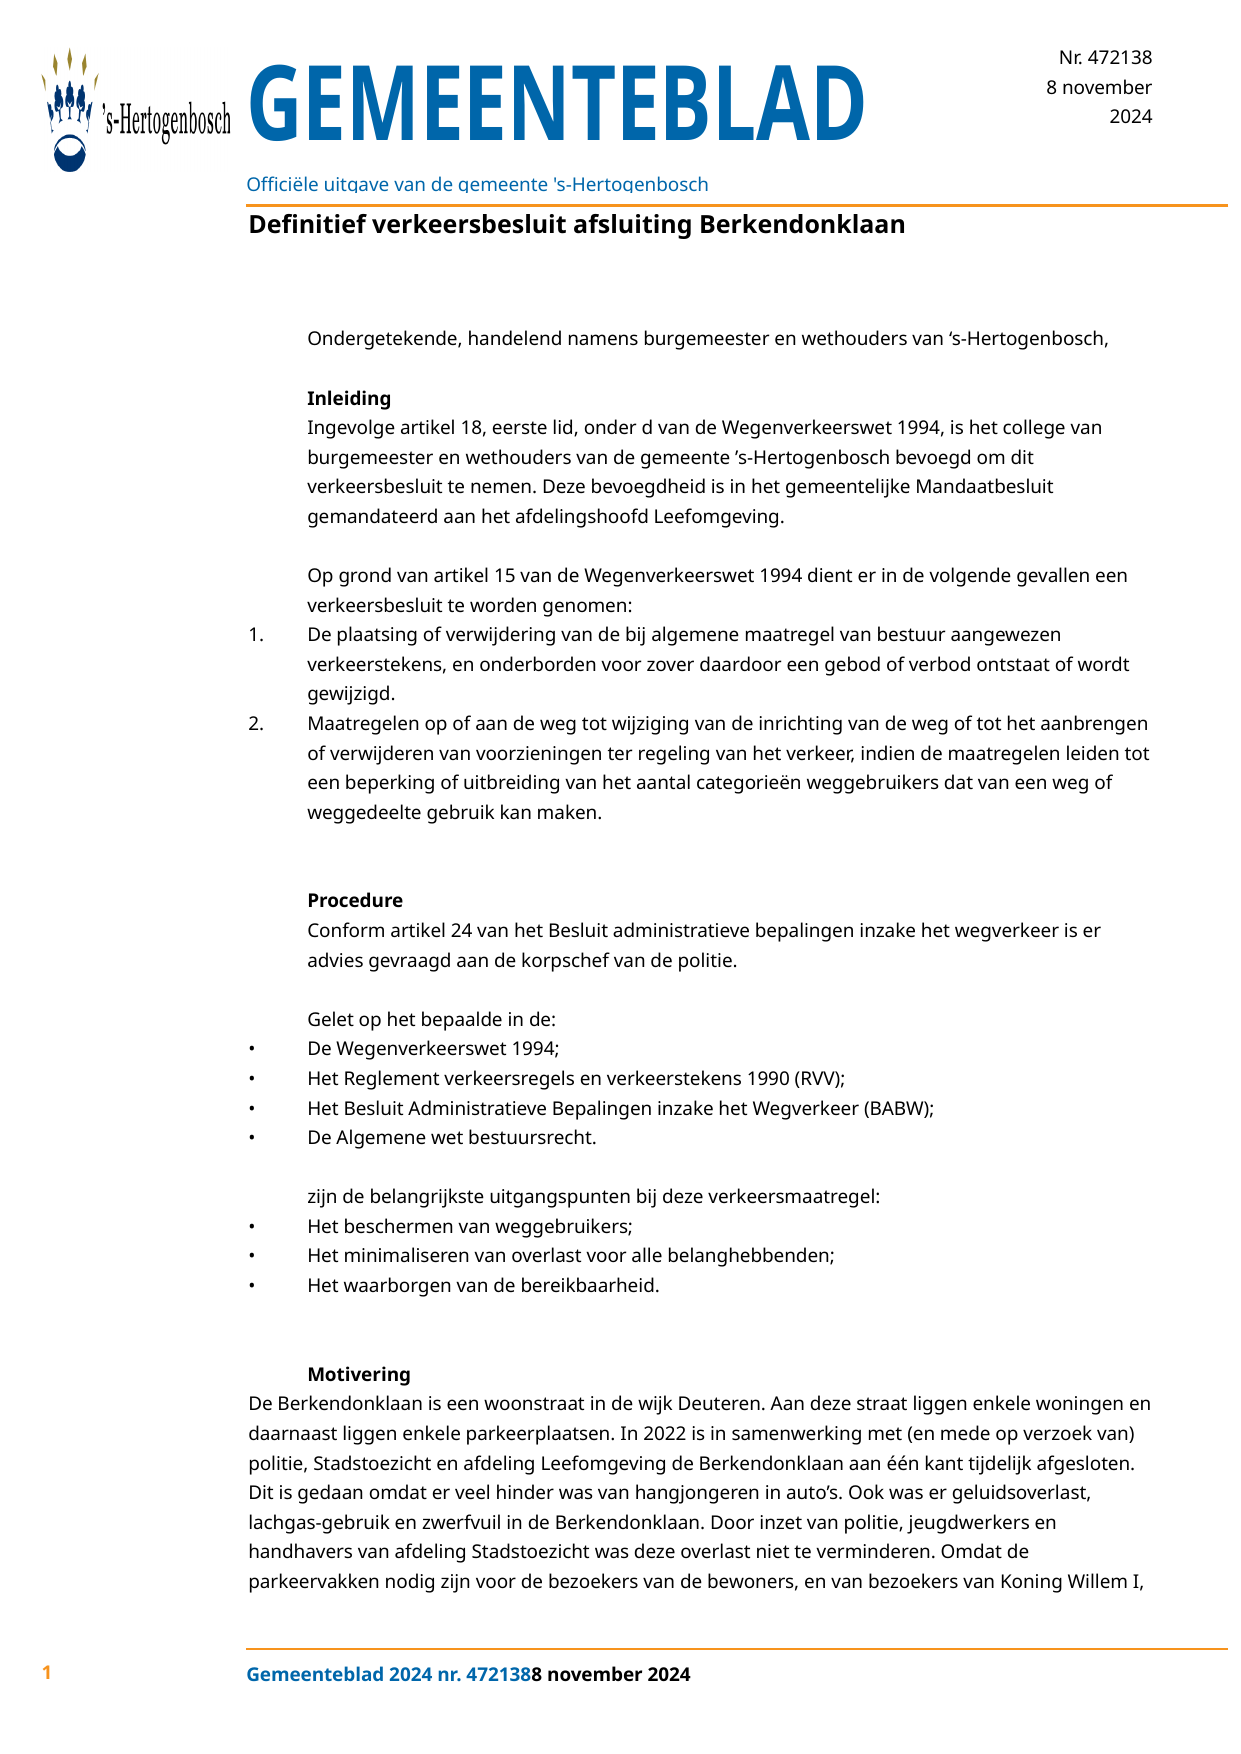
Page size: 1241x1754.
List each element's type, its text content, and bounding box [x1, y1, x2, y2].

list Het Besluit Administratieve Bepalingen inzake het Wegverkeer (BABW); [248, 1095, 1152, 1121]
list De Wegenverkeerswet 1994; [248, 1036, 1152, 1061]
list Motivering [248, 1361, 1152, 1387]
list Gelet op het bepaalde in de: [248, 1006, 1152, 1032]
list Op grond van artikel 15 van de Wegenverkeerswet 1994 dient er in de volgende gevallen een verkeersbesluit te worden genomen: [248, 562, 1152, 618]
list Ingevolge artikel 18, eerste lid, onder d van de Wegenverkeerswet 1994, is het college van burgemeester en wethouders van de gemeente ’s-Hertogenbosch bevoegd om dit verkeersbesluit te nemen. Deze bevoegdheid is in het gemeentelijke Mandaatbesluit gemandateerd aan het afdelingshoofd Leefomgeving. [248, 414, 1152, 529]
list De plaatsing of verwijdering van de bij algemene maatregel van bestuur aangewezen verkeerstekens, en onderborden voor zover daardoor een gebod of verbod ontstaat of wordt gewijzigd. [248, 621, 1152, 706]
list Ondergetekende, handelend namens burgemeester en wethouders van ‘s-Hertogenbosch, [248, 326, 1152, 351]
list De Algemene wet bestuursrecht. [248, 1124, 1152, 1150]
text Definitief verkeersbesluit afsluiting Berkendonklaan [248, 207, 1152, 241]
list Inleiding [248, 385, 1152, 411]
list Het minimaliseren van overlast voor alle belanghebbenden; [248, 1243, 1152, 1268]
list Procedure [248, 888, 1152, 913]
list Conform artikel 24 van het Besluit administratieve bepalingen inzake het wegverkeer is er advies gevraagd aan de korpschef van de politie. [248, 917, 1152, 973]
list Het Reglement verkeersregels en verkeerstekens 1990 (RVV); [248, 1065, 1152, 1091]
picture [41, 47, 231, 172]
list zijn de belangrijkste uitgangspunten bij deze verkeersmaatregel: [248, 1183, 1152, 1209]
text De Berkendonklaan is een woonstraat in de wijk Deuteren. Aan deze straat liggen enkele woningen en daarnaast liggen enkele parkeerplaatsen. In 2022 is in samenwerking met (en mede op verzoek van) politie, Stadstoezicht en afdeling Leefomgeving de Berkendonklaan aan één kant tijdelijk afgesloten. Dit is gedaan omdat er veel hinder was van hangjongeren in auto’s. Ook was er geluidsoverlast, lachgas-gebruik en zwerfvuil in de Berkendonklaan. Door inzet van politie, jeugdwerkers en handhavers van afdeling Stadstoezicht was deze overlast niet te verminderen. Omdat de parkeervakken nodig zijn voor de bezoekers van de bewoners, en van bezoekers van Koning Willem I, [248, 1391, 1152, 1594]
list Maatregelen op of aan de weg tot wijziging van de inrichting van de weg of tot het aanbrengen of verwijderen van voorzieningen ter regeling van het verkeer, indien de maatregelen leiden tot een beperking of uitbreiding van het aantal categorieën weggebruikers dat van een weg of weggedeelte gebruik kan maken. [248, 710, 1152, 825]
list Het waarborgen van de bereikbaarheid. [248, 1272, 1152, 1298]
list Het beschermen van weggebruikers; [248, 1213, 1152, 1239]
